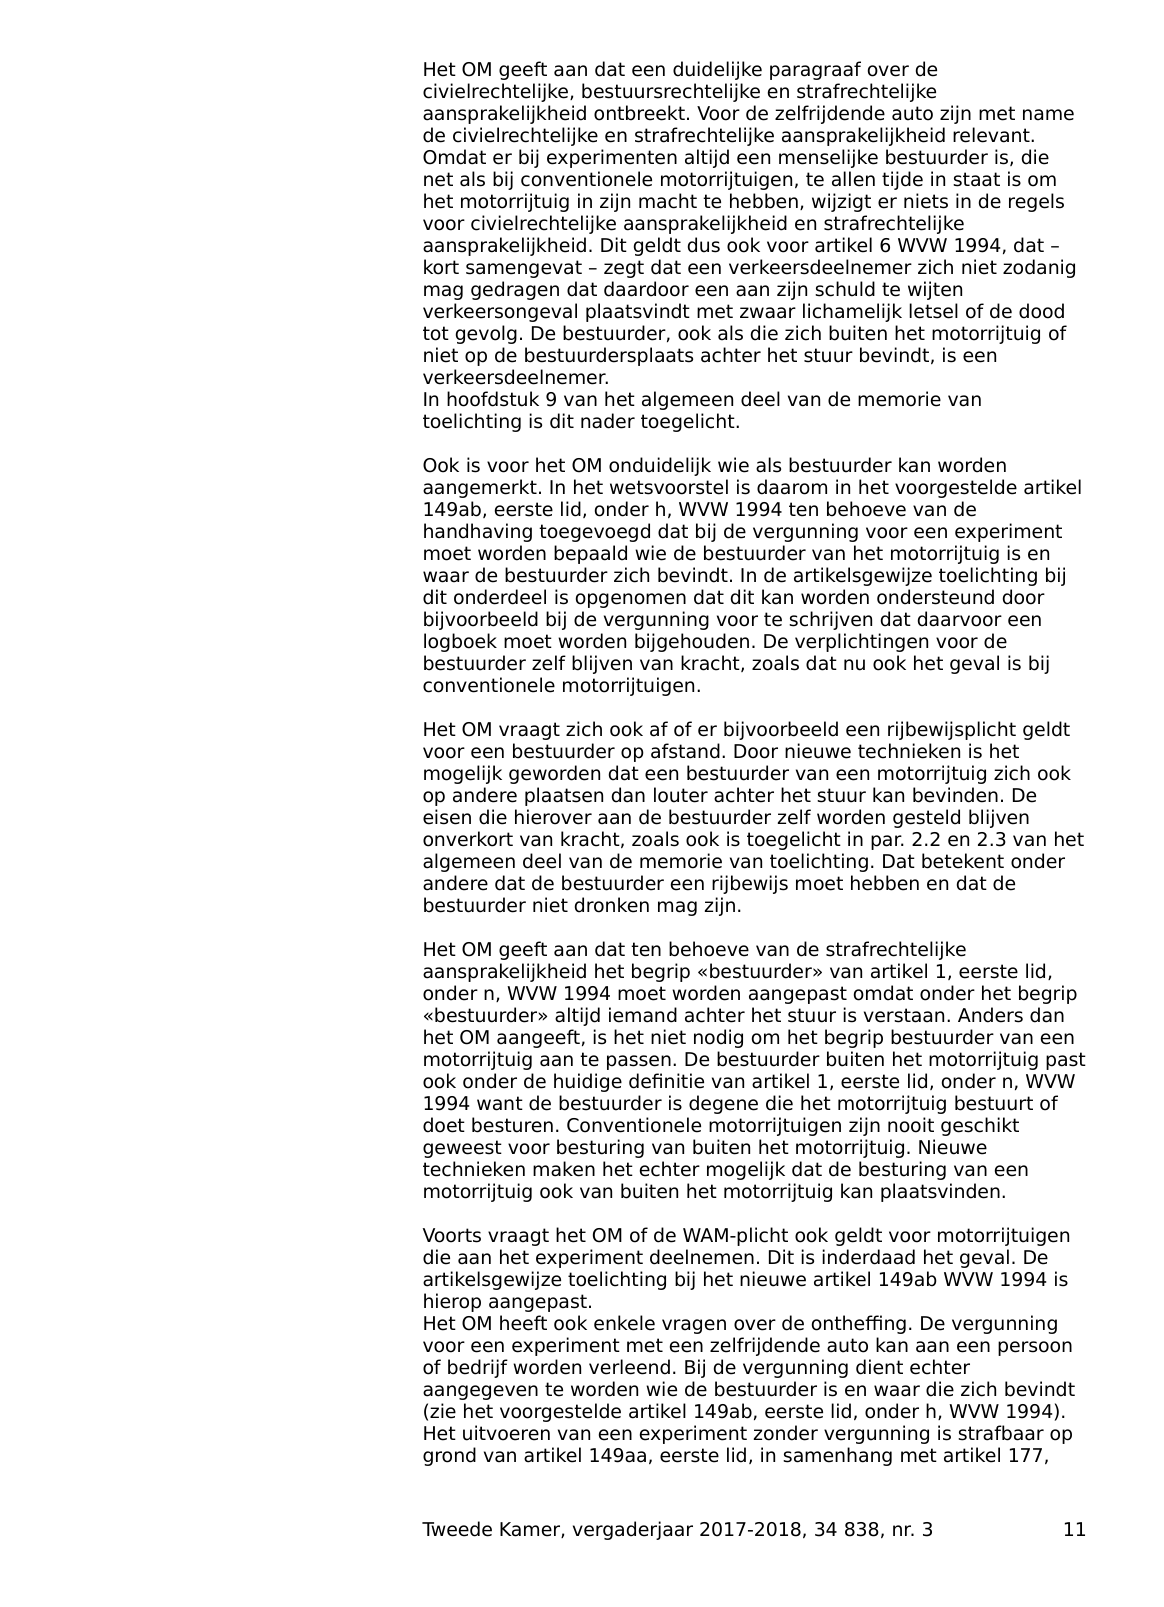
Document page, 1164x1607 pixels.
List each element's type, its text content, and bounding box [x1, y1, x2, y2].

text Het OM vraagt zich ook af of er bijvoorbeeld een rijbewijsplicht geldt voor een bestuurder op afstand. Door nieuwe technieken is het mogelijk geworden dat een bestuurder van een motorrijtuig zich ook op andere plaatsen dan louter achter het stuur kan bevinden. De eisen die hierover aan de bestuurder zelf worden gesteld blijven onverkort van kracht, zoals ook is toegelicht in par. 2.2 en 2.3 van het algemeen deel van de memorie van toelichting. Dat betekent onder andere dat de bestuurder een rijbewijs moet hebben en dat de bestuurder niet dronken mag zijn. [422, 719, 1087, 917]
text Voorts vraagt het OM of de WAM-plicht ook geldt voor motorrijtuigen die aan het experiment deelnemen. Dit is inderdaad het geval. De artikelsgewijze toelichting bij het nieuwe artikel 149ab WVW 1994 is hierop aangepast. [422, 1225, 1087, 1313]
text Ook is voor het OM onduidelijk wie als bestuurder kan worden aangemerkt. In het wetsvoorstel is daarom in het voorgestelde artikel 149ab, eerste lid, onder h, WVW 1994 ten behoeve van de handhaving toegevoegd dat bij de vergunning voor een experiment moet worden bepaald wie de bestuurder van het motorrijtuig is en waar de bestuurder zich bevindt. In de artikelsgewijze toelichting bij dit onderdeel is opgenomen dat dit kan worden ondersteund door bijvoorbeeld bij de vergunning voor te schrijven dat daarvoor een logboek moet worden bijgehouden. De verplichtingen voor de bestuurder zelf blijven van kracht, zoals dat nu ook het geval is bij conventionele motorrijtuigen. [422, 455, 1087, 697]
text In hoofdstuk 9 van het algemeen deel van de memorie van toelichting is dit nader toegelicht. [422, 389, 1087, 433]
text Het OM geeft aan dat een duidelijke paragraaf over de civielrechtelijke, bestuursrechtelijke en strafrechtelijke aansprakelijkheid ontbreekt. Voor de zelfrijdende auto zijn met name de civielrechtelijke en strafrechtelijke aansprakelijkheid relevant. Omdat er bij experimenten altijd een menselijke bestuurder is, die net als bij conventionele motorrijtuigen, te allen tijde in staat is om het motorrijtuig in zijn macht te hebben, wijzigt er niets in de regels voor civielrechtelijke aansprakelijkheid en strafrechtelijke aansprakelijkheid. Dit geldt dus ook voor artikel 6 WVW 1994, dat – kort samengevat – zegt dat een verkeersdeelnemer zich niet zodanig mag gedragen dat daardoor een aan zijn schuld te wijten verkeersongeval plaatsvindt met zwaar lichamelijk letsel of de dood tot gevolg. De bestuurder, ook als die zich buiten het motorrijtuig of niet op de bestuurdersplaats achter het stuur bevindt, is een verkeersdeelnemer. [422, 59, 1087, 389]
text Het OM heeft ook enkele vragen over de ontheffing. De vergunning voor een experiment met een zelfrijdende auto kan aan een persoon of bedrijf worden verleend. Bij de vergunning dient echter aangegeven te worden wie de bestuurder is en waar die zich bevindt (zie het voorgestelde artikel 149ab, eerste lid, onder h, WVW 1994). Het uitvoeren van een experiment zonder vergunning is strafbaar op grond van artikel 149aa, eerste lid, in samenhang met artikel 177, [422, 1313, 1087, 1467]
text Het OM geeft aan dat ten behoeve van de strafrechtelijke aansprakelijkheid het begrip «bestuurder» van artikel 1, eerste lid, onder n, WVW 1994 moet worden aangepast omdat onder het begrip «bestuurder» altijd iemand achter het stuur is verstaan. Anders dan het OM aangeeft, is het niet nodig om het begrip bestuurder van een motorrijtuig aan te passen. De bestuurder buiten het motorrijtuig past ook onder de huidige definitie van artikel 1, eerste lid, onder n, WVW 1994 want de bestuurder is degene die het motorrijtuig bestuurt of doet besturen. Conventionele motorrijtuigen zijn nooit geschikt geweest voor besturing van buiten het motorrijtuig. Nieuwe technieken maken het echter mogelijk dat de besturing van een motorrijtuig ook van buiten het motorrijtuig kan plaatsvinden. [422, 939, 1087, 1203]
